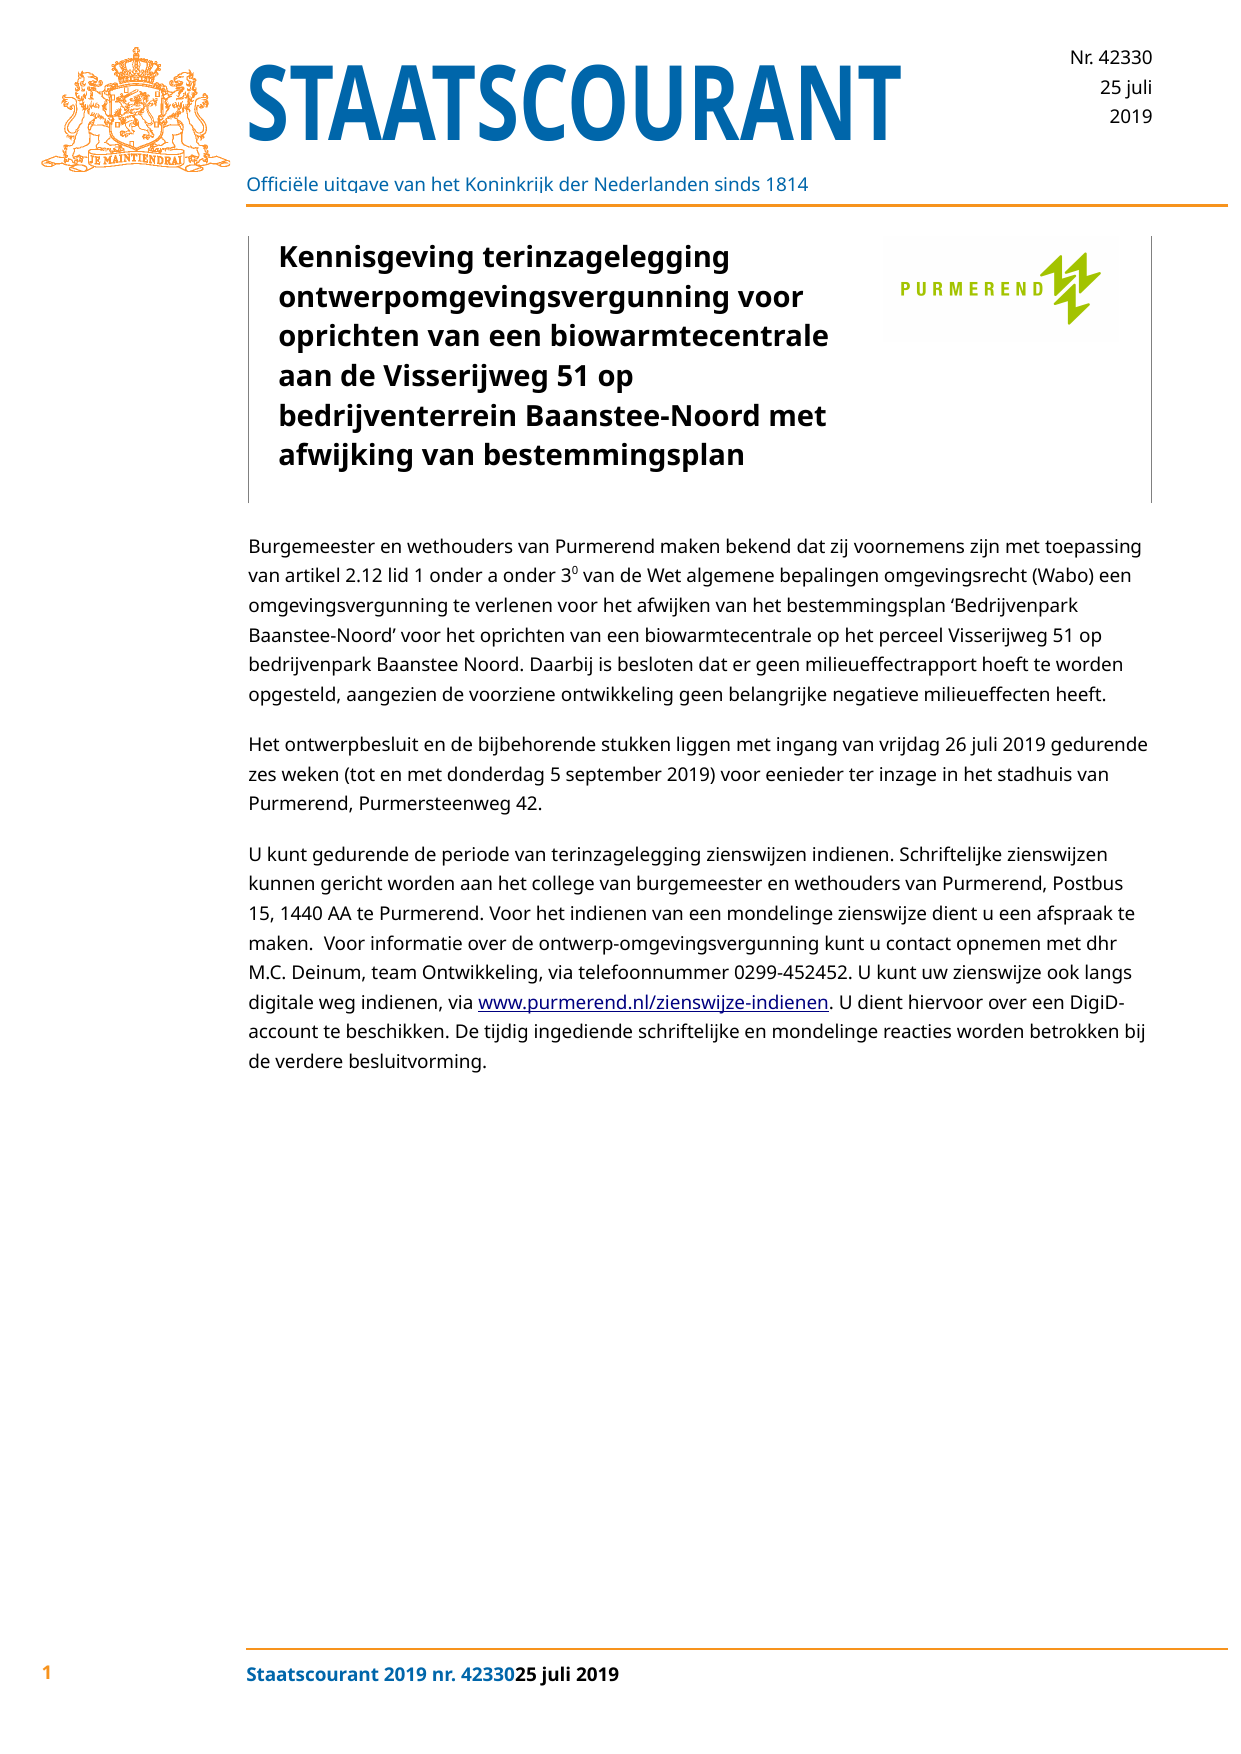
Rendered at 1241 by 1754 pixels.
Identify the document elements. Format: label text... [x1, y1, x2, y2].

text Burgemeester en wethouders van Purmerend maken bekend dat zij voornemens zijn met toepassing van artikel 2.12 lid 1 onder a onder 30 van de Wet algemene bepalingen omgevingsrecht (Wabo) een omgevingsvergunning te verlenen voor het afwijken van het bestemmingsplan ‘Bedrijvenpark Baanstee-Noord’ voor het oprichten van een biowarmtecentrale op het perceel Visserijweg 51 op bedrijvenpark Baanstee Noord. Daarbij is besloten dat er geen milieueffectrapport hoeft te worden opgesteld, aangezien de voorziene ontwikkeling geen belangrijke negatieve milieueffecten heeft. [248, 533, 1152, 707]
text Het ontwerpbesluit en de bijbehorende stukken liggen met ingang van vrijdag 26 juli 2019 gedurende zes weken (tot en met donderdag 5 september 2019) voor eenieder ter inzage in het stadhuis van Purmerend, Purmersteenweg 42. [248, 731, 1152, 816]
text U kunt gedurende de periode van terinzagelegging zienswijzen indienen. Schriftelijke zienswijzen kunnen gericht worden aan het college van burgemeester en wethouders van Purmerend, Postbus 15, 1440 AA te Purmerend. Voor het indienen van een mondelinge zienswijze dient u een afspraak te maken. Voor informatie over de ontwerp-omgevingsvergunning kunt u contact opnemen met dhr M.C. Deinum, team Ontwikkeling, via telefoonnummer 0299-452452. U kunt uw zienswijze ook langs digitale weg indienen, via www.purmerend.nl/zienswijze-indienen. U dient hiervoor over een DigiD-account te beschikken. De tijdig ingediende schriftelijke en mondelinge reacties worden betrokken bij de verdere besluitvorming. [248, 841, 1152, 1074]
table_header [850, 236, 1151, 503]
picture [882, 236, 1119, 342]
picture [41, 47, 231, 172]
table_header Kennisgeving terinzagelegging ontwerpomgevingsvergunning voor oprichten van een biowarmtecentrale aan de Visserijweg 51 op bedrijventerrein Baanstee-Noord met afwijking van bestemmingsplan [249, 236, 850, 503]
